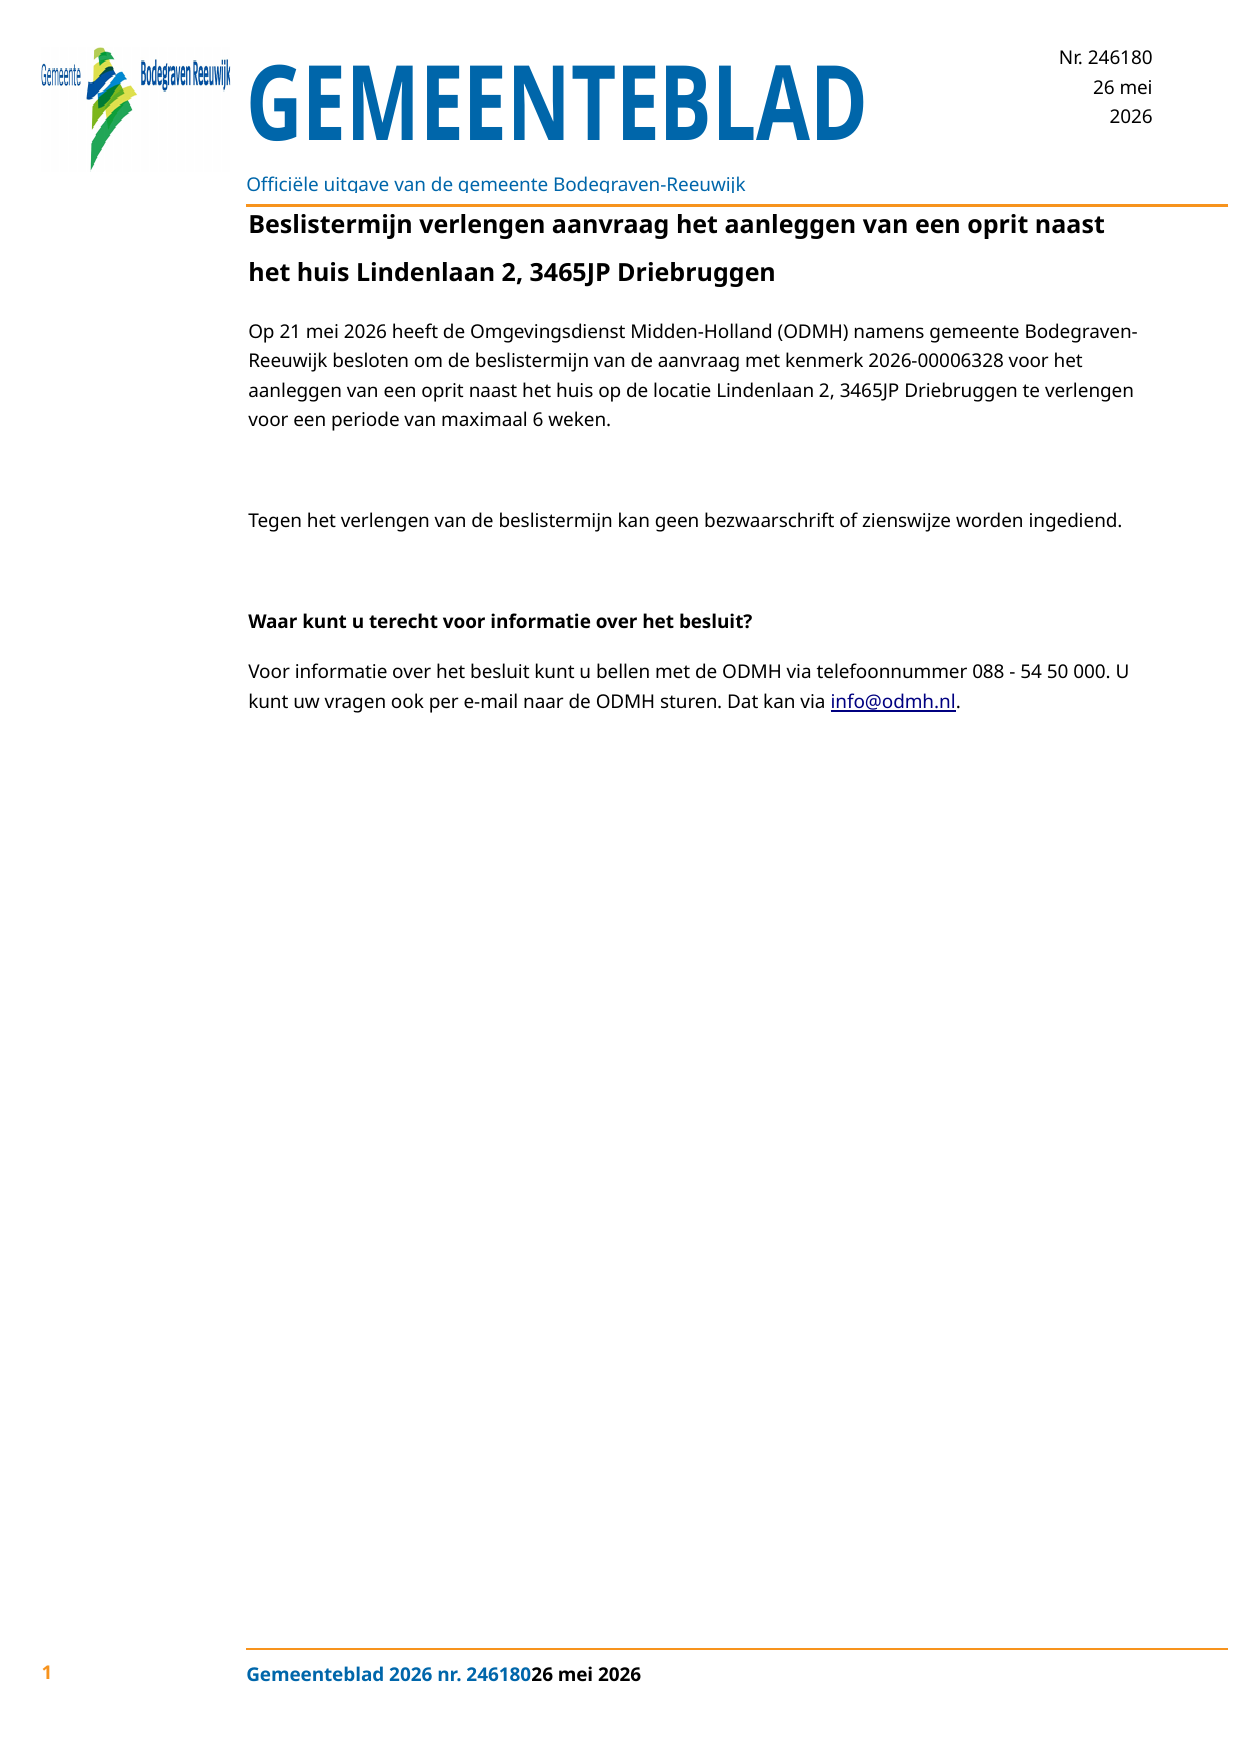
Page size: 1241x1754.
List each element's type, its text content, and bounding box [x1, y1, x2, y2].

text Beslistermijn verlengen aanvraag het aanleggen van een oprit naast het huis Lindenlaan 2, 3465JP Driebruggen [248, 207, 1152, 288]
text Voor informatie over het besluit kunt u bellen met de ODMH via telefoonnummer 088 - 54 50 000. U kunt uw vragen ook per e-mail naar de ODMH sturen. Dat kan via info@odmh.nl. [248, 659, 1152, 714]
text Waar kunt u terecht voor informatie over het besluit? [248, 608, 1152, 634]
picture [41, 47, 231, 172]
text Op 21 mei 2026 heeft de Omgevingsdienst Midden-Holland (ODMH) namens gemeente Bodegraven-Reeuwijk besloten om de beslistermijn van de aanvraag met kenmerk 2026-00006328 voor het aanleggen van een oprit naast het huis op de locatie Lindenlaan 2, 3465JP Driebruggen te verlengen voor een periode van maximaal 6 weken. [248, 318, 1152, 432]
text Tegen het verlengen van de beslistermijn kan geen bezwaarschrift of zienswijze worden ingediend. [248, 507, 1152, 533]
